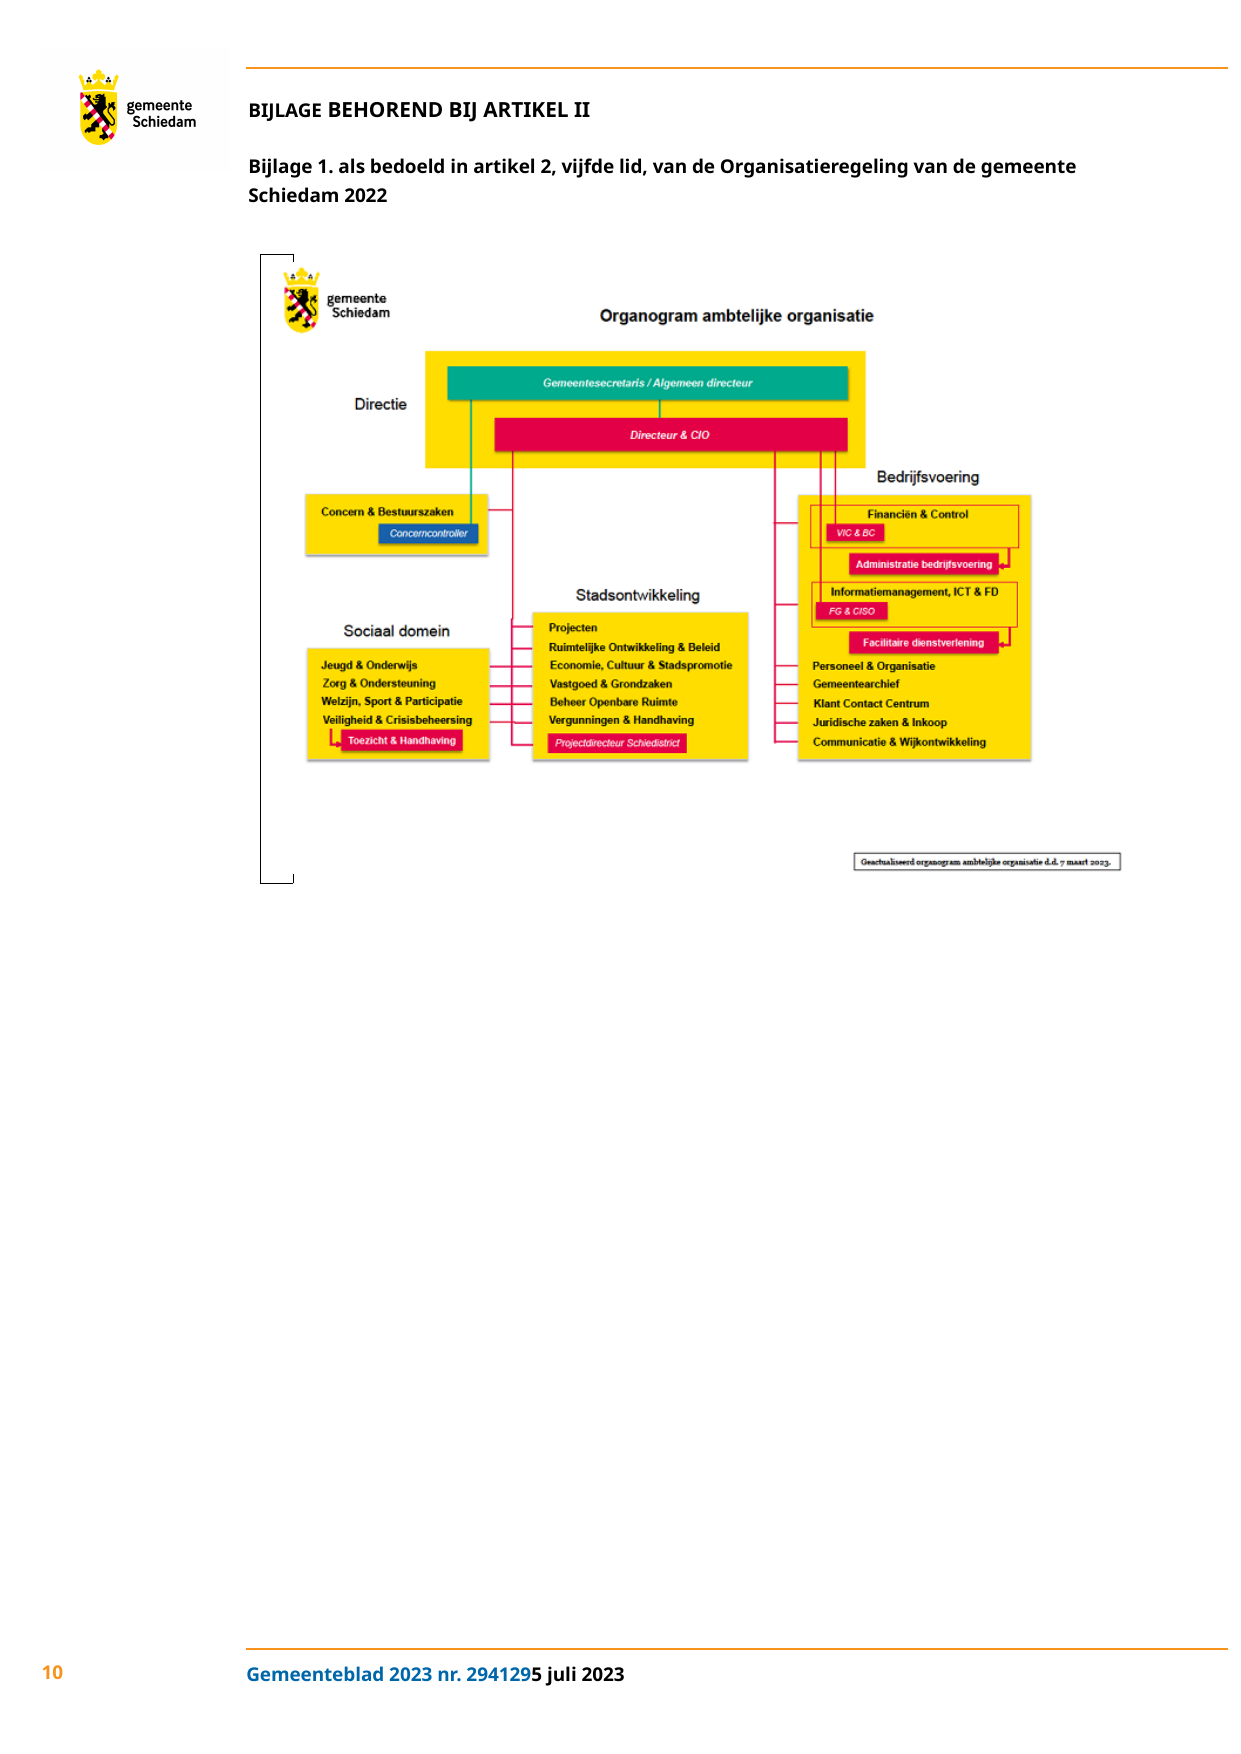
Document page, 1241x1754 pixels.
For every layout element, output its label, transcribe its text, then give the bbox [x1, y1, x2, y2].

text Bijlage 1. als bedoeld in artikel 2, vijfde lid, van de Organisatieregeling van de gemeente Schiedam 2022 [248, 153, 1152, 208]
text BIJLAGE BEHOREND BIJ ARTIKEL II [248, 95, 1152, 123]
picture [41, 47, 231, 172]
picture [268, 262, 1125, 874]
